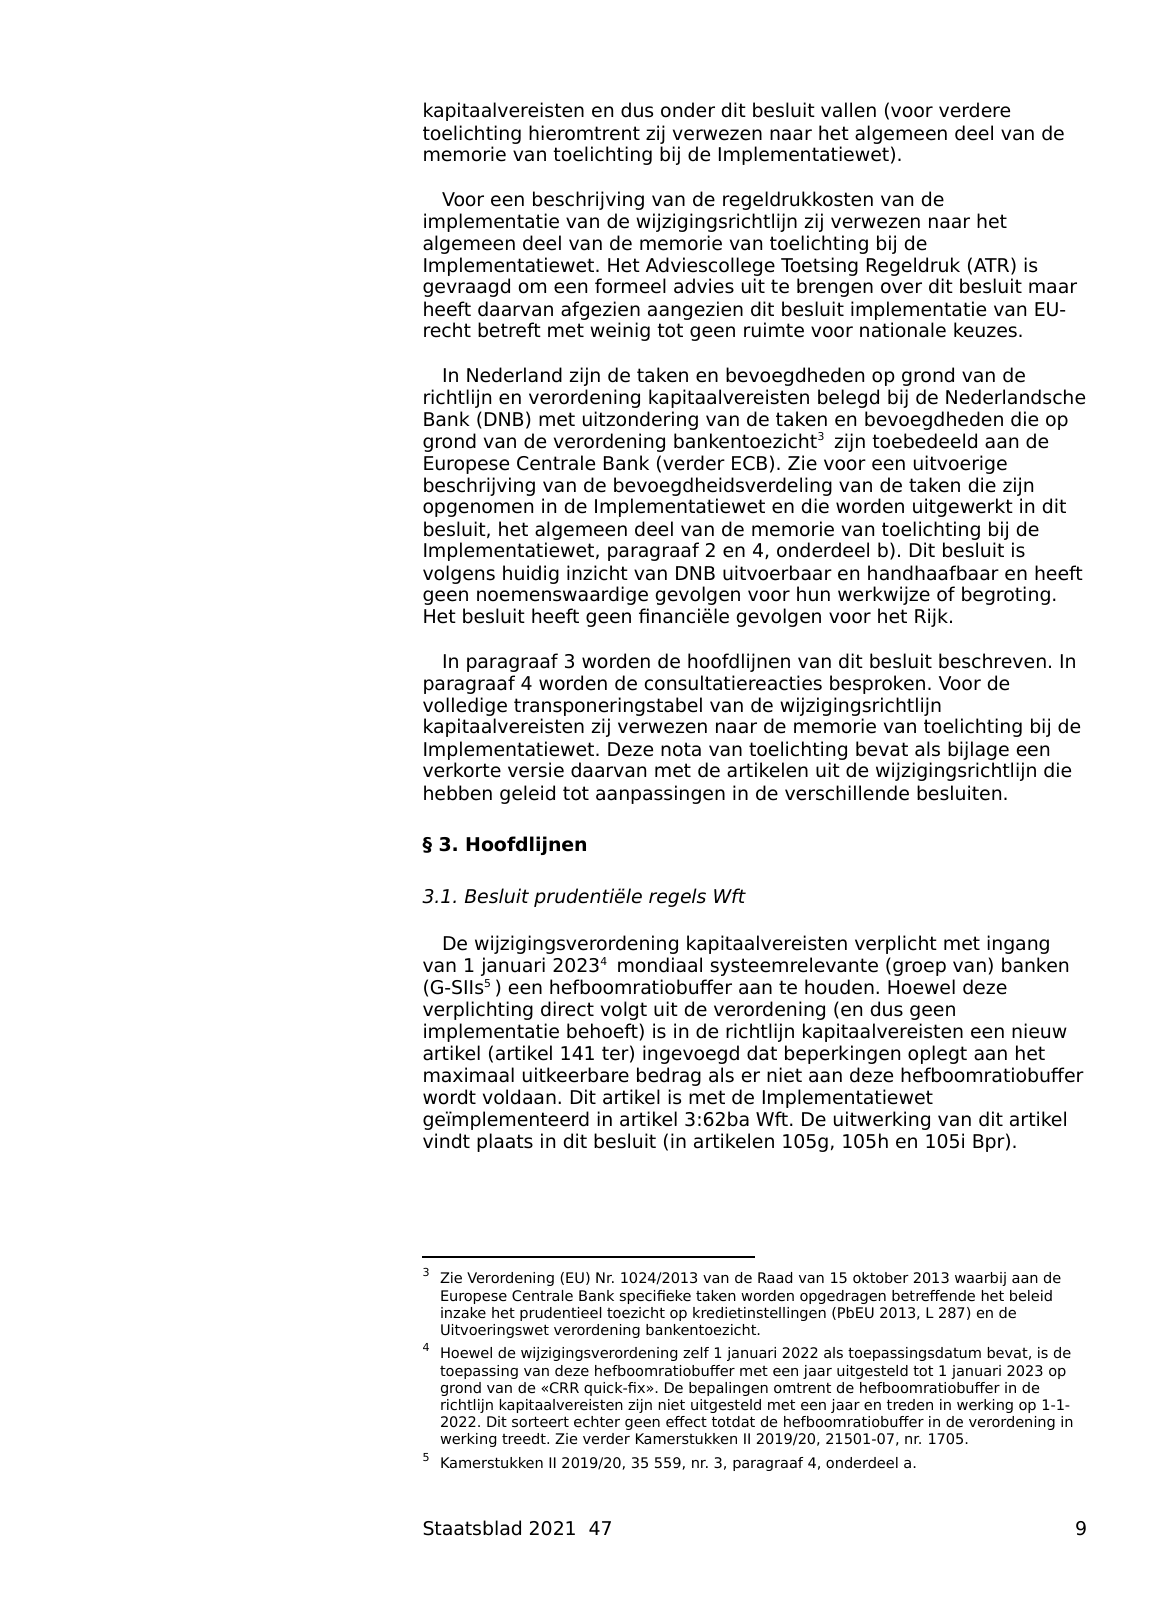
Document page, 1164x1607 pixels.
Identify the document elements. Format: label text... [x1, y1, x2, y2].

text De wijzigingsverordening kapitaalvereisten verplicht met ingang van 1 januari 2023 mondiaal systeemrelevante (groep van) banken (G-SIIs) een hefboomratiobuffer aan te houden. Hoewel deze verplichting direct volgt uit de verordening (en dus geen implementatie behoeft) is in de richtlijn kapitaalvereisten een nieuw artikel (artikel 141 ter) ingevoegd dat beperkingen oplegt aan het maximaal uitkeerbare bedrag als er niet aan deze hefboomratiobuffer wordt voldaan. Dit artikel is met de Implementatiewet geïmplementeerd in artikel 3:62ba Wft. De uitwerking van dit artikel vindt plaats in dit besluit (in artikelen 105g, 105h en 105i Bpr). [422, 933, 1087, 1153]
text kapitaalvereisten en dus onder dit besluit vallen (voor verdere toelichting hieromtrent zij verwezen naar het algemeen deel van de memorie van toelichting bij de Implementatiewet). [422, 100, 1087, 166]
text Hoewel de wijzigingsverordening zelf 1 januari 2022 als toepassingsdatum bevat, is de toepassing van deze hefboomratiobuffer met een jaar uitgesteld tot 1 januari 2023 op grond van de «CRR quick-fix». De bepalingen omtrent de hefboomratiobuffer in de richtlijn kapitaalvereisten zijn niet uitgesteld met een jaar en treden in werking op 1-1-2022. Dit sorteert echter geen effect totdat de hefboomratiobuffer in de verordening in werking treedt. Zie verder Kamerstukken II 2019/20, 21501-07, nr. 1705. [422, 1341, 1087, 1448]
text Voor een beschrijving van de regeldrukkosten van de implementatie van de wijzigingsrichtlijn zij verwezen naar het algemeen deel van de memorie van toelichting bij de Implementatiewet. Het Adviescollege Toetsing Regeldruk (ATR) is gevraagd om een formeel advies uit te brengen over dit besluit maar heeft daarvan afgezien aangezien dit besluit implementatie van EU-recht betreft met weinig tot geen ruimte voor nationale keuzes. [422, 188, 1087, 342]
subtitle § 3. Hoofdlijnen [422, 834, 1087, 856]
text Zie Verordening (EU) Nr. 1024/2013 van de Raad van 15 oktober 2013 waarbij aan de Europese Centrale Bank specifieke taken worden opgedragen betreffende het beleid inzake het prudentieel toezicht op kredietinstellingen (PbEU 2013, L 287) en de Uitvoeringswet verordening bankentoezicht. [422, 1266, 1087, 1338]
subtitle 3.1. Besluit prudentiële regels Wft [422, 886, 1087, 908]
text In Nederland zijn de taken en bevoegdheden op grond van de richtlijn en verordening kapitaalvereisten belegd bij de Nederlandsche Bank (DNB) met uitzondering van de taken en bevoegdheden die op grond van de verordening bankentoezicht zijn toebedeeld aan de Europese Centrale Bank (verder ECB). Zie voor een uitvoerige beschrijving van de bevoegdheidsverdeling van de taken die zijn opgenomen in de Implementatiewet en die worden uitgewerkt in dit besluit, het algemeen deel van de memorie van toelichting bij de Implementatiewet, paragraaf 2 en 4, onderdeel b). Dit besluit is volgens huidig inzicht van DNB uitvoerbaar en handhaafbaar en heeft geen noemenswaardige gevolgen voor hun werkwijze of begroting. Het besluit heeft geen financiële gevolgen voor het Rijk. [422, 364, 1087, 628]
text Kamerstukken II 2019/20, 35 559, nr. 3, paragraaf 4, onderdeel a. [422, 1451, 1087, 1473]
text In paragraaf 3 worden de hoofdlijnen van dit besluit beschreven. In paragraaf 4 worden de consultatiereacties besproken. Voor de volledige transponeringstabel van de wijzigingsrichtlijn kapitaalvereisten zij verwezen naar de memorie van toelichting bij de Implementatiewet. Deze nota van toelichting bevat als bijlage een verkorte versie daarvan met de artikelen uit de wijzigingsrichtlijn die hebben geleid tot aanpassingen in de verschillende besluiten. [422, 651, 1087, 804]
